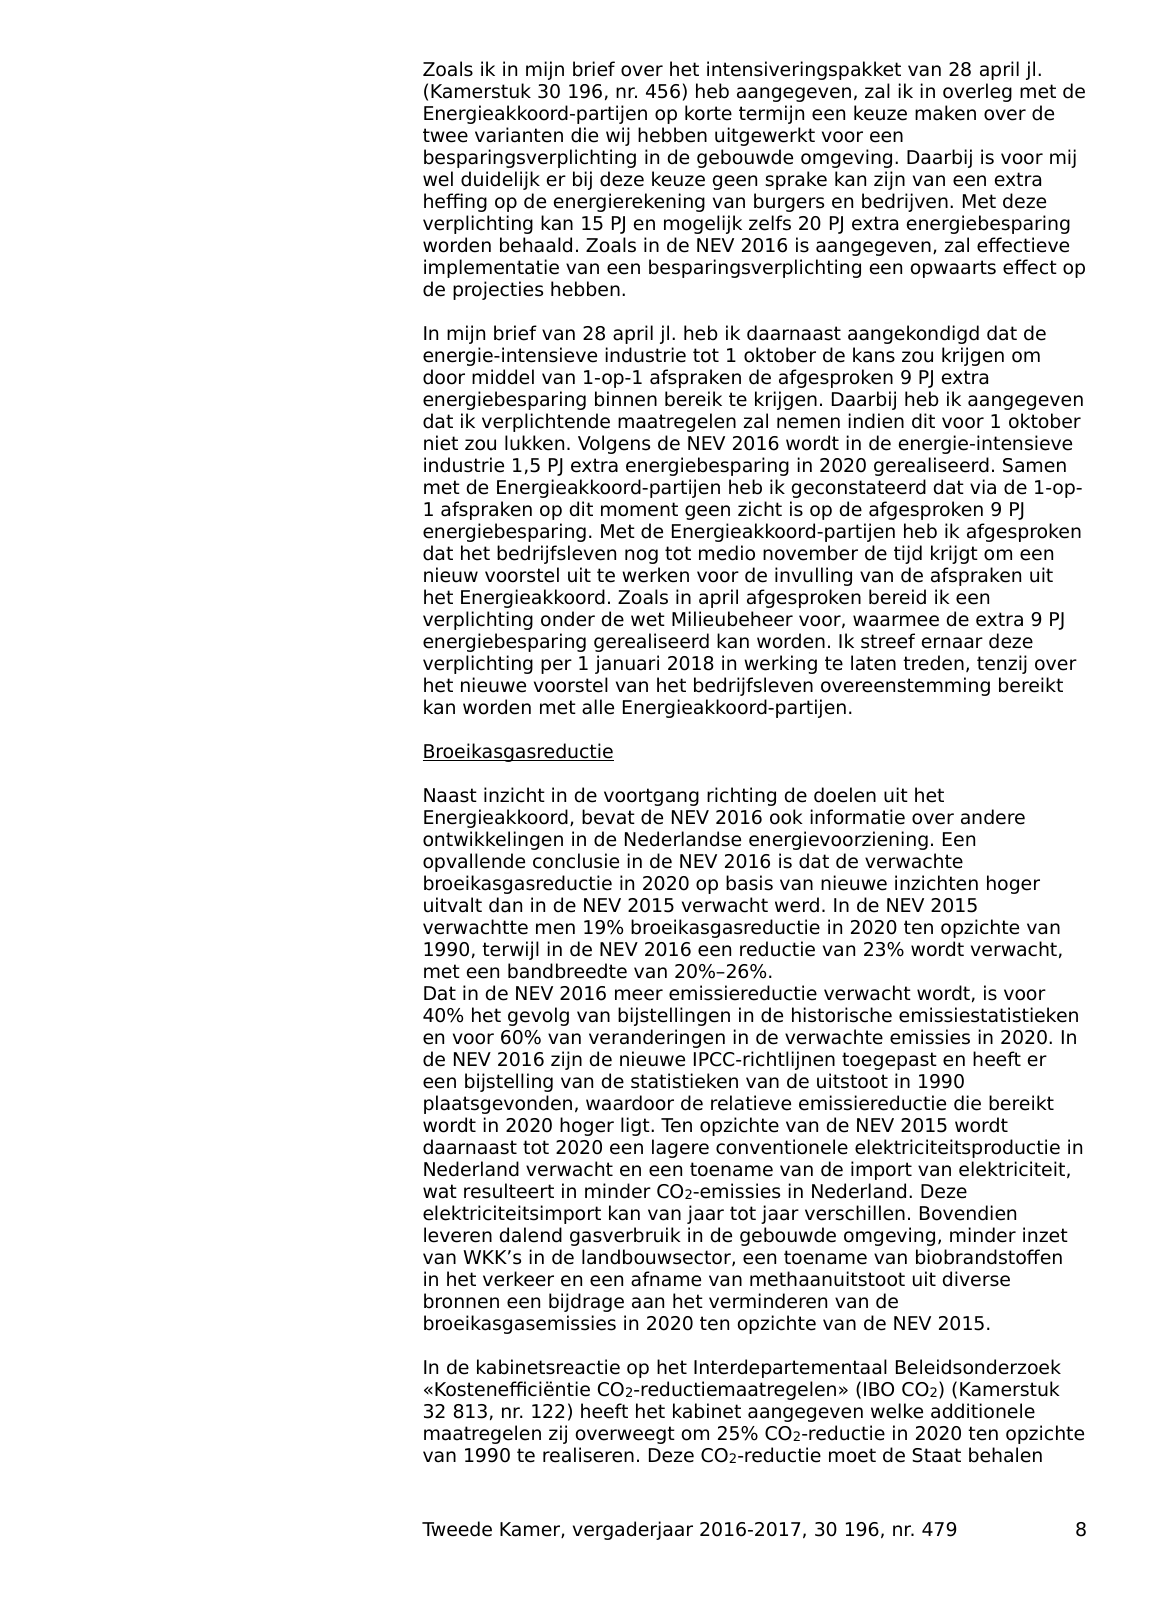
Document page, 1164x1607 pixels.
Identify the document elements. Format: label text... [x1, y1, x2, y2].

subtitle Broeikasgasreductie [422, 741, 1087, 763]
text In de kabinetsreactie op het Interdepartementaal Beleidsonderzoek «Kostenefficiëntie CO2-reductiemaatregelen» (IBO CO2) (Kamerstuk 32 813, nr. 122) heeft het kabinet aangegeven welke additionele maatregelen zij overweegt om 25% CO2-reductie in 2020 ten opzichte van 1990 te realiseren. Deze CO2-reductie moet de Staat behalen [422, 1357, 1087, 1467]
text In mijn brief van 28 april jl. heb ik daarnaast aangekondigd dat de energie-intensieve industrie tot 1 oktober de kans zou krijgen om door middel van 1-op-1 afspraken de afgesproken 9 PJ extra energiebesparing binnen bereik te krijgen. Daarbij heb ik aangegeven dat ik verplichtende maatregelen zal nemen indien dit voor 1 oktober niet zou lukken. Volgens de NEV 2016 wordt in de energie-intensieve industrie 1,5 PJ extra energiebesparing in 2020 gerealiseerd. Samen met de Energieakkoord-partijen heb ik geconstateerd dat via de 1-op-1 afspraken op dit moment geen zicht is op de afgesproken 9 PJ energiebesparing. Met de Energieakkoord-partijen heb ik afgesproken dat het bedrijfsleven nog tot medio november de tijd krijgt om een nieuw voorstel uit te werken voor de invulling van de afspraken uit het Energieakkoord. Zoals in april afgesproken bereid ik een verplichting onder de wet Milieubeheer voor, waarmee de extra 9 PJ energiebesparing gerealiseerd kan worden. Ik streef ernaar deze verplichting per 1 januari 2018 in werking te laten treden, tenzij over het nieuwe voorstel van het bedrijfsleven overeenstemming bereikt kan worden met alle Energieakkoord-partijen. [422, 323, 1087, 719]
text Zoals ik in mijn brief over het intensiveringspakket van 28 april jl. (Kamerstuk 30 196, nr. 456) heb aangegeven, zal ik in overleg met de Energieakkoord-partijen op korte termijn een keuze maken over de twee varianten die wij hebben uitgewerkt voor een besparingsverplichting in de gebouwde omgeving. Daarbij is voor mij wel duidelijk er bij deze keuze geen sprake kan zijn van een extra heffing op de energierekening van burgers en bedrijven. Met deze verplichting kan 15 PJ en mogelijk zelfs 20 PJ extra energiebesparing worden behaald. Zoals in de NEV 2016 is aangegeven, zal effectieve implementatie van een besparingsverplichting een opwaarts effect op de projecties hebben. [422, 59, 1087, 301]
text Dat in de NEV 2016 meer emissiereductie verwacht wordt, is voor 40% het gevolg van bijstellingen in de historische emissiestatistieken en voor 60% van veranderingen in de verwachte emissies in 2020. In de NEV 2016 zijn de nieuwe IPCC-richtlijnen toegepast en heeft er een bijstelling van de statistieken van de uitstoot in 1990 plaatsgevonden, waardoor de relatieve emissiereductie die bereikt wordt in 2020 hoger ligt. Ten opzichte van de NEV 2015 wordt daarnaast tot 2020 een lagere conventionele elektriciteitsproductie in Nederland verwacht en een toename van de import van elektriciteit, wat resulteert in minder CO2-emissies in Nederland. Deze elektriciteitsimport kan van jaar tot jaar verschillen. Bovendien leveren dalend gasverbruik in de gebouwde omgeving, minder inzet van WKK’s in de landbouwsector, een toename van biobrandstoffen in het verkeer en een afname van methaanuitstoot uit diverse bronnen een bijdrage aan het verminderen van de broeikasgasemissies in 2020 ten opzichte van de NEV 2015. [422, 983, 1087, 1334]
text Naast inzicht in de voortgang richting de doelen uit het Energieakkoord, bevat de NEV 2016 ook informatie over andere ontwikkelingen in de Nederlandse energievoorziening. Een opvallende conclusie in de NEV 2016 is dat de verwachte broeikasgasreductie in 2020 op basis van nieuwe inzichten hoger uitvalt dan in de NEV 2015 verwacht werd. In de NEV 2015 verwachtte men 19% broeikasgasreductie in 2020 ten opzichte van 1990, terwijl in de NEV 2016 een reductie van 23% wordt verwacht, met een bandbreedte van 20%–26%. [422, 785, 1087, 983]
